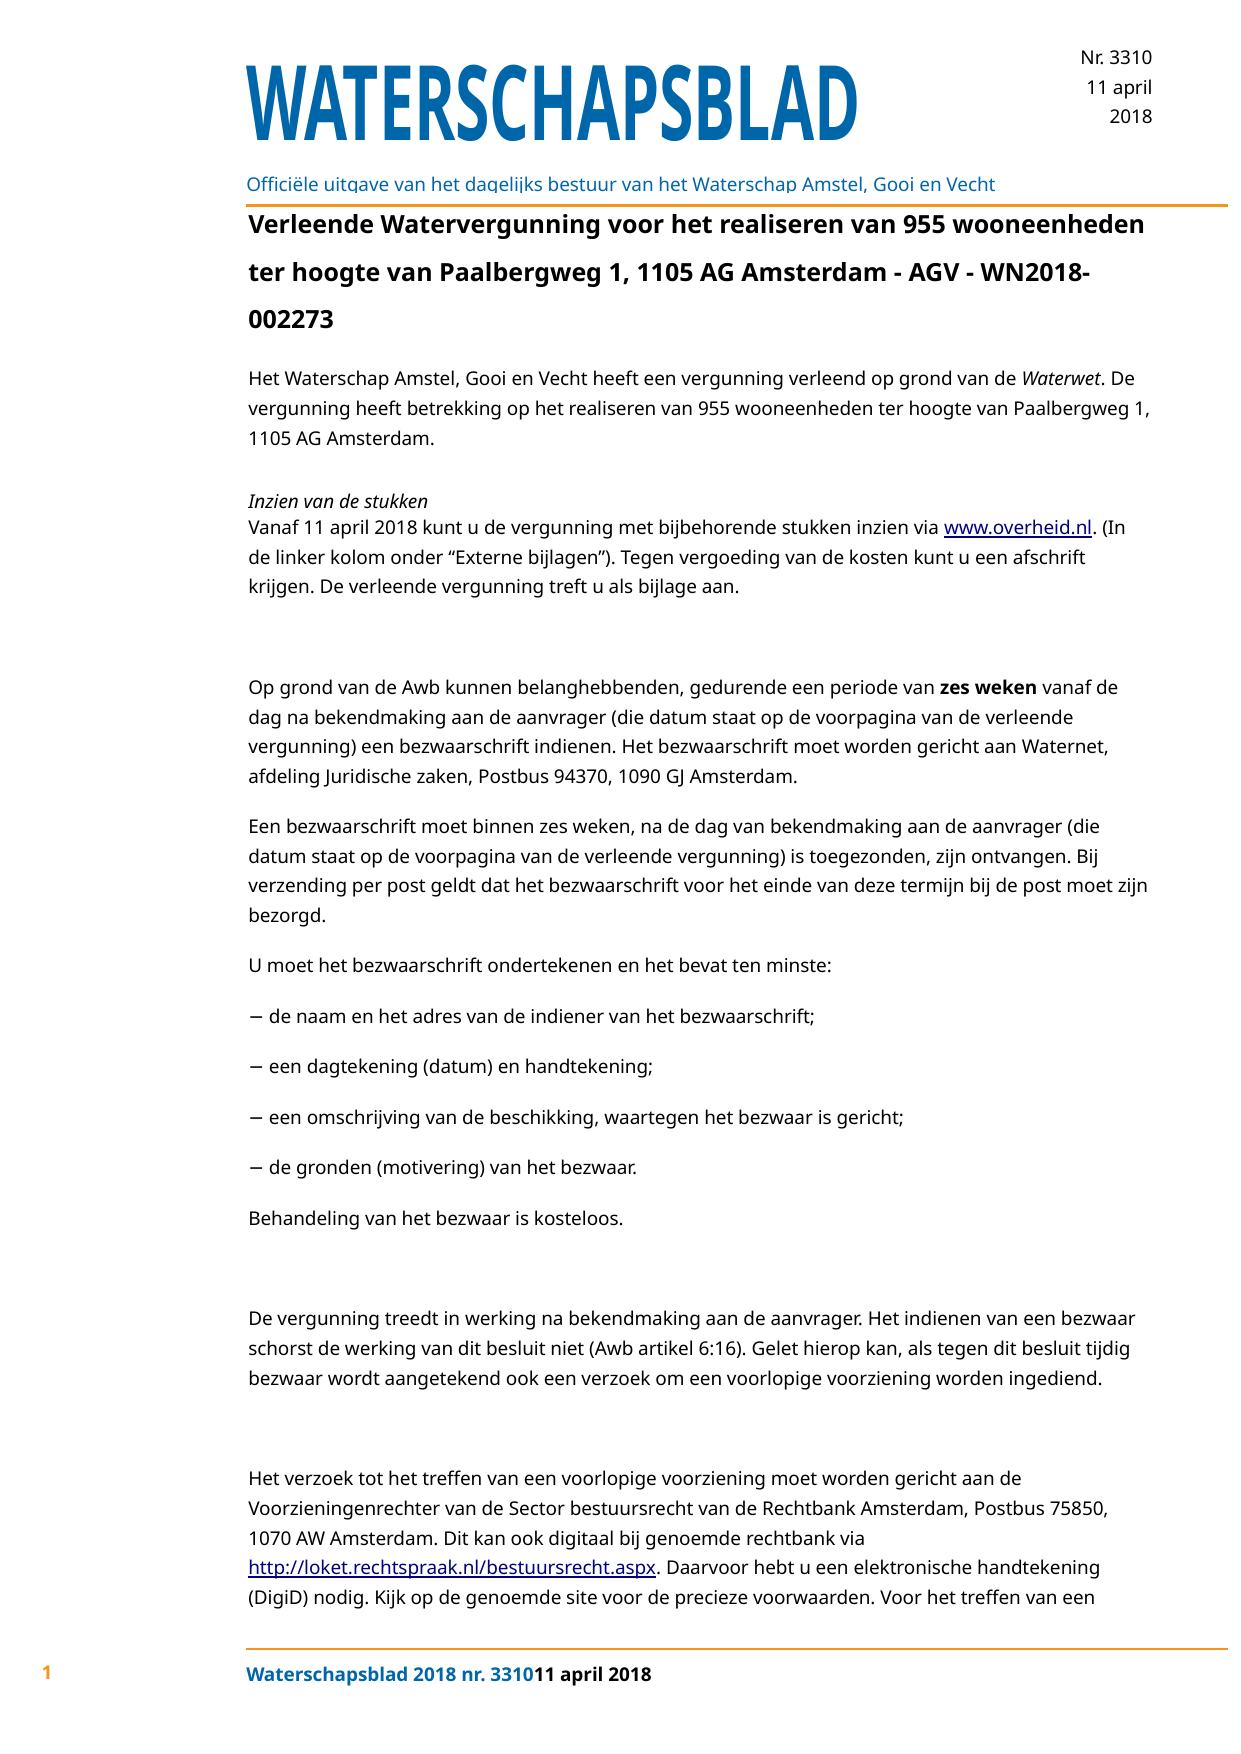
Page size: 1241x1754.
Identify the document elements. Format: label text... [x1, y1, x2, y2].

text Behandeling van het bezwaar is kosteloos. [248, 1205, 1152, 1231]
text − een dagtekening (datum) en handtekening; [248, 1053, 1152, 1079]
text − de naam en het adres van de indiener van het bezwaarschrift; [248, 1003, 1152, 1029]
text − een omschrijving van de beschikking, waartegen het bezwaar is gericht; [248, 1104, 1152, 1130]
text Inzien van de stukken [248, 489, 1152, 514]
text Op grond van de Awb kunnen belanghebbenden, gedurende een periode van zes weken vanaf de dag na bekendmaking aan de aanvrager (die datum staat op de voorpagina van de verleende vergunning) een bezwaarschrift indienen. Het bezwaarschrift moet worden gericht aan Waternet, afdeling Juridische zaken, Postbus 94370, 1090 GJ Amsterdam. [248, 674, 1152, 789]
text Vanaf 11 april 2018 kunt u de vergunning met bijbehorende stukken inzien via www.overheid.nl. (In de linker kolom onder “Externe bijlagen”). Tegen vergoeding van de kosten kunt u een afschrift krijgen. De verleende vergunning treft u als bijlage aan. [248, 514, 1152, 599]
text Het Waterschap Amstel, Gooi en Vecht heeft een vergunning verleend op grond van de Waterwet. De vergunning heeft betrekking op het realiseren van 955 wooneenheden ter hoogte van Paalbergweg 1, 1105 AG Amsterdam. [248, 366, 1152, 450]
text − de gronden (motivering) van het bezwaar. [248, 1154, 1152, 1180]
text Een bezwaarschrift moet binnen zes weken, na de dag van bekendmaking aan de aanvrager (die datum staat op de voorpagina van de verleende vergunning) is toegezonden, zijn ontvangen. Bij verzending per post geldt dat het bezwaarschrift voor het einde van deze termijn bij de post moet zijn bezorgd. [248, 813, 1152, 928]
picture [41, 47, 231, 172]
text De vergunning treedt in werking na bekendmaking aan de aanvrager. Het indienen van een bezwaar schorst de werking van dit besluit niet (Awb artikel 6:16). Gelet hierop kan, als tegen dit besluit tijdig bezwaar wordt aangetekend ook een verzoek om een voorlopige voorziening worden ingediend. [248, 1306, 1152, 1391]
text U moet het bezwaarschrift ondertekenen en het bevat ten minste: [248, 953, 1152, 978]
text Het verzoek tot het treffen van een voorlopige voorziening moet worden gericht aan de Voorzieningenrechter van de Sector bestuursrecht van de Rechtbank Amsterdam, Postbus 75850, 1070 AW Amsterdam. Dit kan ook digitaal bij genoemde rechtbank via http://loket.rechtspraak.nl/bestuursrecht.aspx. Daarvoor hebt u een elektronische handtekening (DigiD) nodig. Kijk op de genoemde site voor de precieze voorwaarden. Voor het treffen van een [248, 1466, 1152, 1610]
text Verleende Watervergunning voor het realiseren van 955 wooneenheden ter hoogte van Paalbergweg 1, 1105 AG Amsterdam - AGV - WN2018-002273 [248, 207, 1152, 336]
